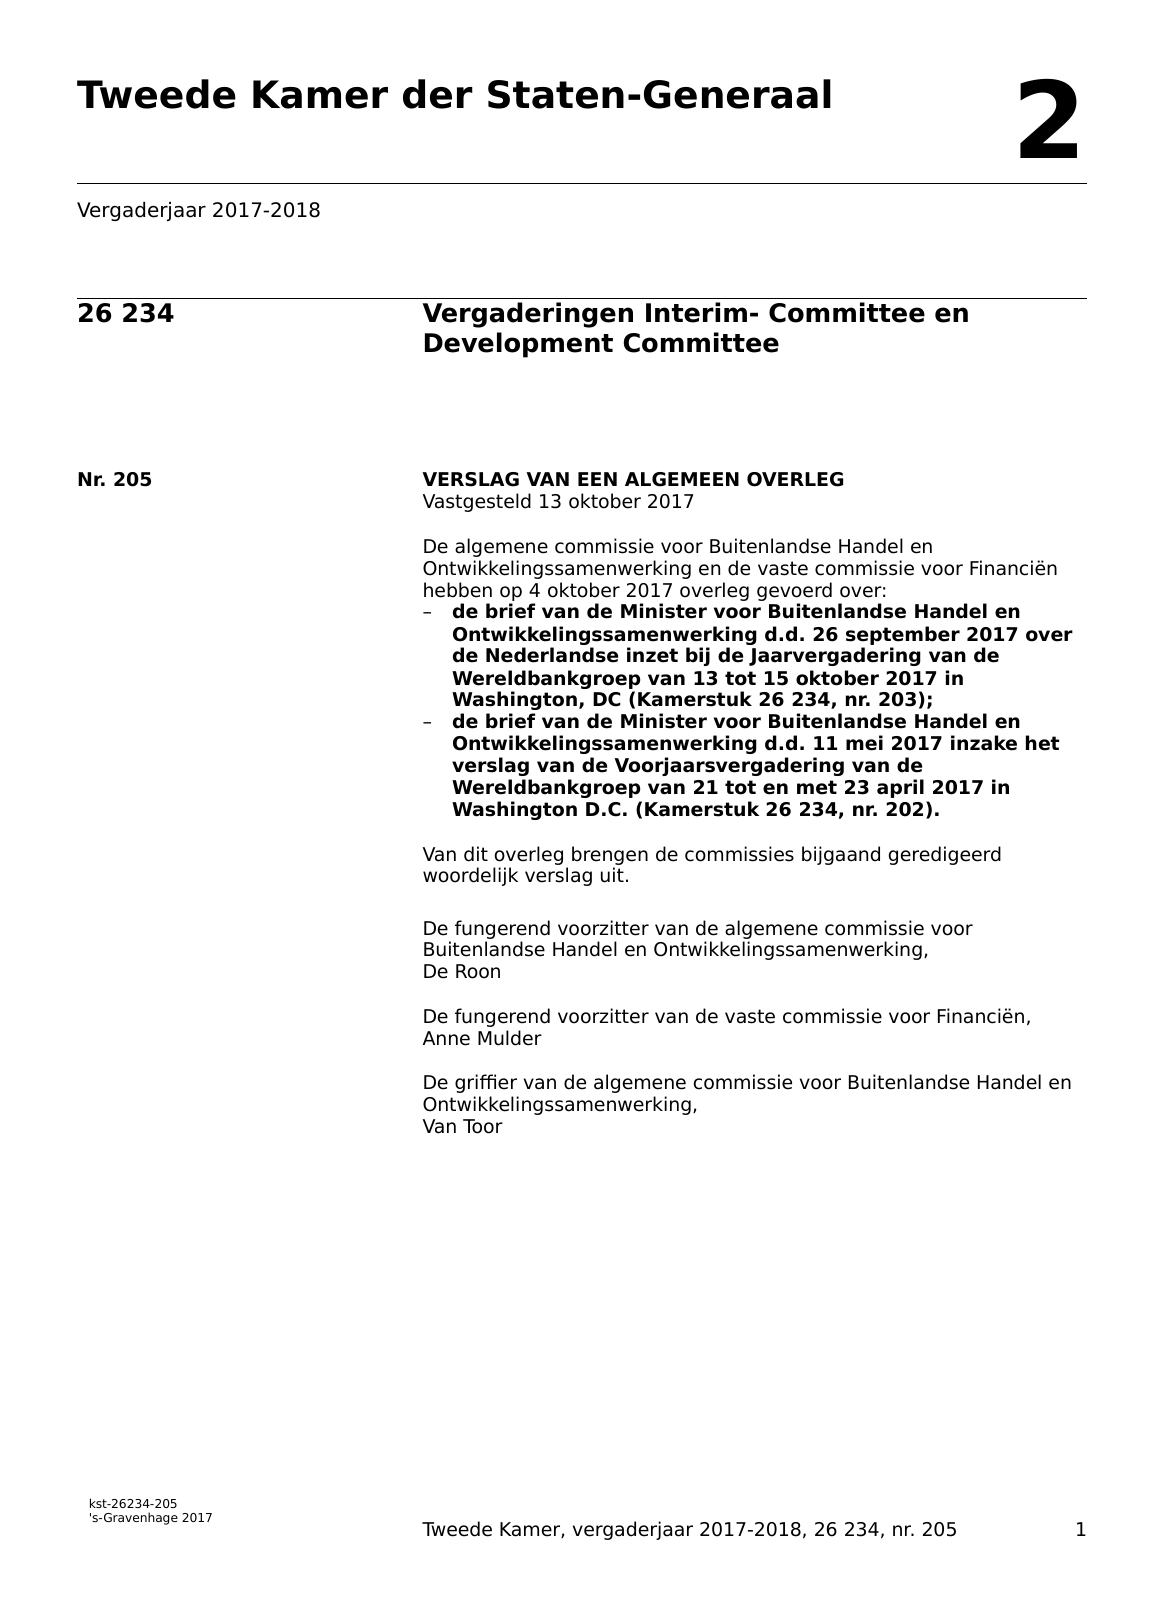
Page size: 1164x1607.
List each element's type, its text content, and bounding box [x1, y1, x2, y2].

text – de brief van de Minister voor Buitenlandse Handel en Ontwikkelingssamenwerking d.d. 11 mei 2017 inzake het verslag van de Voorjaarsvergadering van de Wereldbankgroep van 21 tot en met 23 april 2017 in Washington D.C. (Kamerstuk 26 234, nr. 202). [422, 711, 1087, 821]
text De fungerend voorzitter van de vaste commissie voor Financiën, Anne Mulder [422, 1006, 1087, 1049]
text 's-Gravenhage 2017 [88, 1511, 323, 1525]
text – de brief van de Minister voor Buitenlandse Handel en Ontwikkelingssamenwerking d.d. 26 september 2017 over de Nederlandse inzet bij de Jaarvergadering van de Wereldbankgroep van 13 tot 15 oktober 2017 in Washington, DC (Kamerstuk 26 234, nr. 203); [422, 601, 1087, 711]
text De algemene commissie voor Buitenlandse Handel en Ontwikkelingssamenwerking en de vaste commissie voor Financiën hebben op 4 oktober 2017 overleg gevoerd over: [422, 536, 1087, 601]
table_header 2 [886, 59, 1087, 183]
text Vastgesteld 13 oktober 2017 [422, 491, 1087, 513]
text kst-26234-205 [88, 1497, 323, 1511]
table_cell Vergaderjaar 2017-2018 [77, 184, 1087, 298]
table_header Tweede Kamer der Staten-Generaal [77, 59, 886, 183]
text De griffier van de algemene commissie voor Buitenlandse Handel en Ontwikkelingssamenwerking, Van Toor [422, 1072, 1087, 1138]
subtitle 26 234 Vergaderingen Interim- Committee en Development Committee [77, 299, 1087, 358]
text De fungerend voorzitter van de algemene commissie voor Buitenlandse Handel en Ontwikkelingssamenwerking, De Roon [422, 917, 1087, 983]
subtitle Nr. 205 VERSLAG VAN EEN ALGEMEEN OVERLEG [77, 469, 1087, 491]
text Van dit overleg brengen de commissies bijgaand geredigeerd woordelijk verslag uit. [422, 843, 1087, 887]
